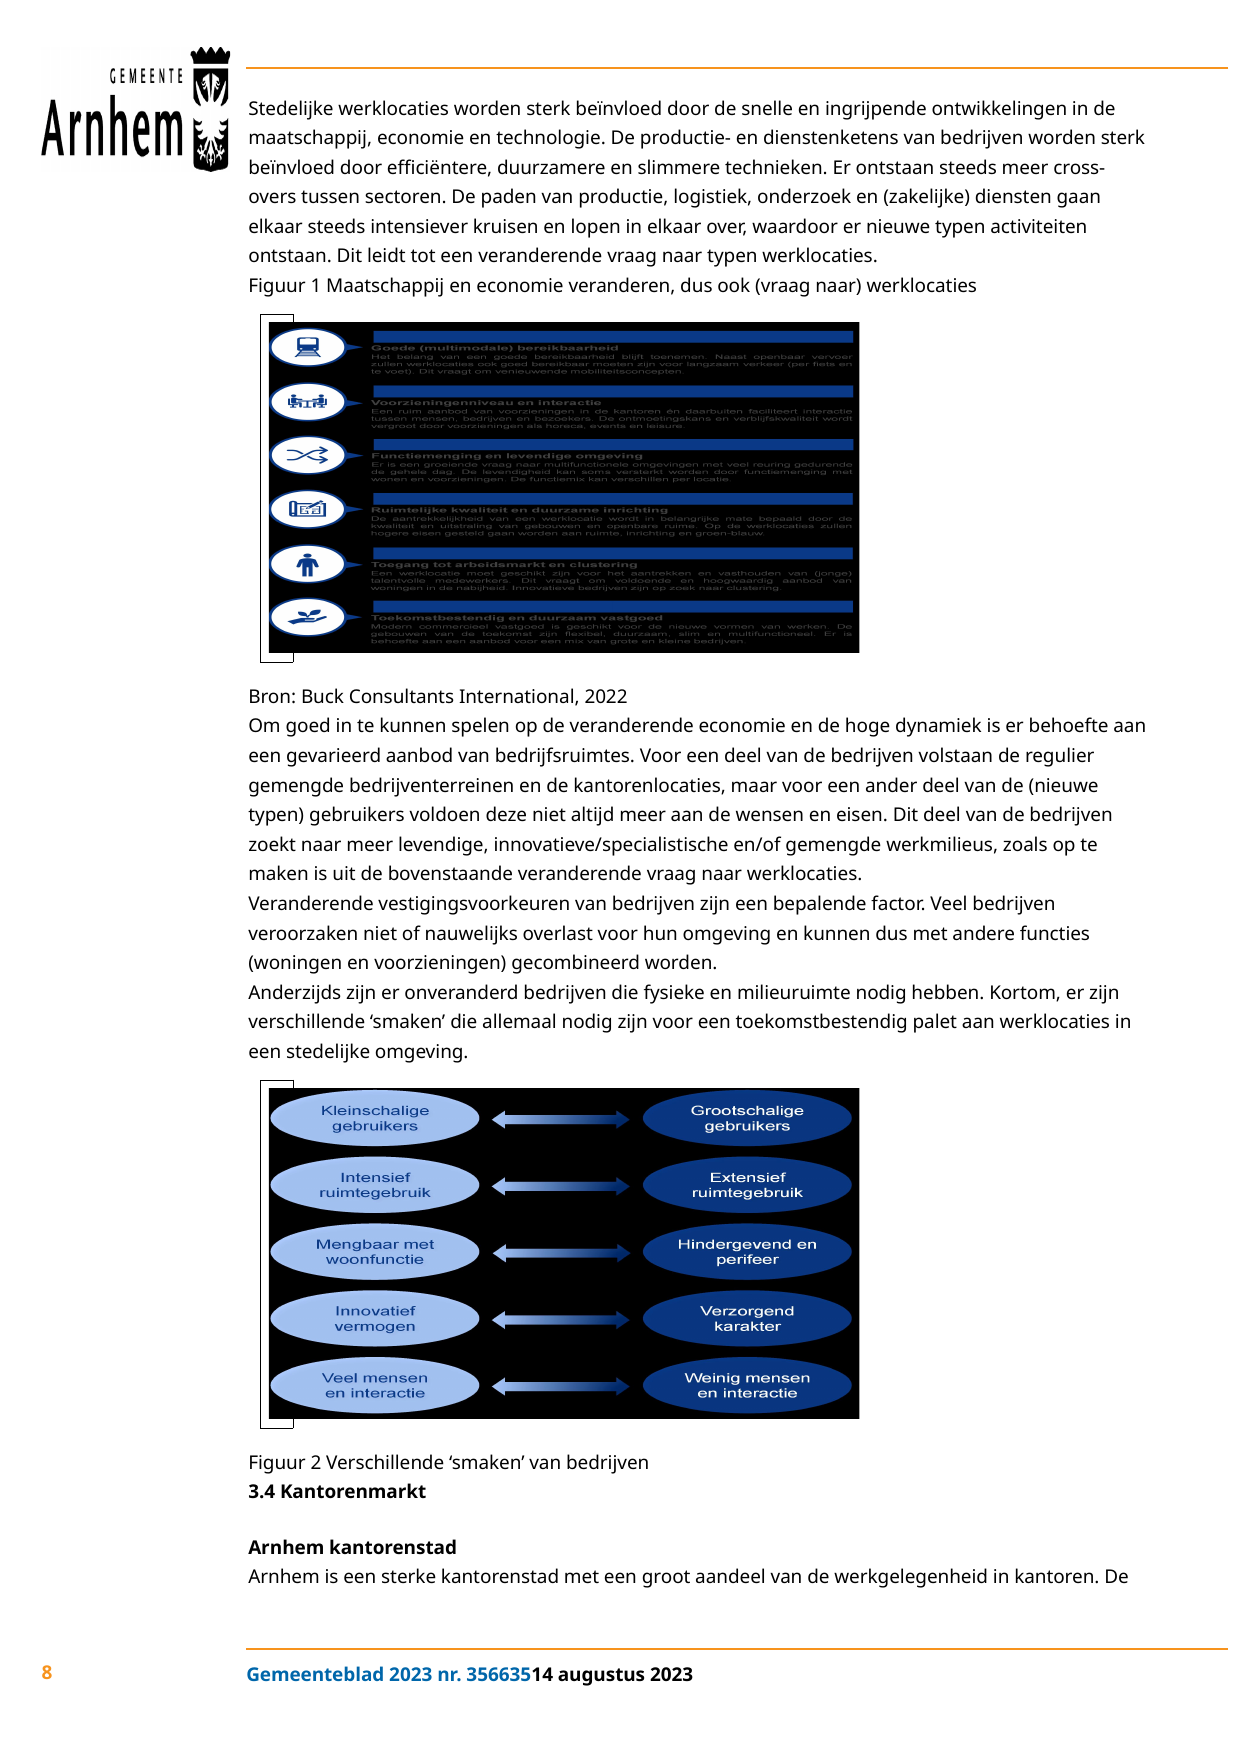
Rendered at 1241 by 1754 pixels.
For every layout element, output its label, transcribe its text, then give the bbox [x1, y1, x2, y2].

text Stedelijke werklocaties worden sterk beïnvloed door de snelle en ingrijpende ontwikkelingen in de maatschappij, economie en technologie. De productie- en dienstenketens van bedrijven worden sterk beïnvloed door efficiëntere, duurzamere en slimmere technieken. Er ontstaan steeds meer cross-overs tussen sectoren. De paden van productie, logistiek, onderzoek en (zakelijke) diensten gaan elkaar steeds intensiever kruisen en lopen in elkaar over, waardoor er nieuwe typen activiteiten ontstaan. Dit leidt tot een veranderende vraag naar typen werklocaties. [248, 95, 1152, 268]
picture [268, 322, 860, 653]
picture [268, 1088, 860, 1419]
text Figuur 2 Verschillende ‘smaken’ van bedrijven [248, 1449, 1152, 1475]
text Arnhem kantorenstad [248, 1534, 1152, 1559]
text Om goed in te kunnen spelen op de veranderende economie en de hoge dynamiek is er behoefte aan een gevarieerd aanbod van bedrijfsruimtes. Voor een deel van de bedrijven volstaan de regulier gemengde bedrijventerreinen en de kantorenlocaties, maar voor een ander deel van de (nieuwe typen) gebruikers voldoen deze niet altijd meer aan de wensen en eisen. Dit deel van de bedrijven zoekt naar meer levendige, innovatieve/specialistische en/of gemengde werkmilieus, zoals op te maken is uit de bovenstaande veranderende vraag naar werklocaties. [248, 713, 1152, 886]
text Arnhem is een sterke kantorenstad met een groot aandeel van de werkgelegenheid in kantoren. De [248, 1563, 1152, 1589]
text 3.4 Kantorenmarkt [248, 1478, 1152, 1504]
text Veranderende vestigingsvoorkeuren van bedrijven zijn een bepalende factor. Veel bedrijven veroorzaken niet of nauwelijks overlast voor hun omgeving en kunnen dus met andere functies (woningen en voorzieningen) gecombineerd worden. [248, 890, 1152, 975]
picture [41, 47, 231, 172]
text Figuur 1 Maatschappij en economie veranderen, dus ook (vraag naar) werklocaties [248, 272, 1152, 298]
text Bron: Buck Consultants International, 2022 [248, 683, 1152, 709]
text Anderzijds zijn er onveranderd bedrijven die fysieke en milieuruimte nodig hebben. Kortom, er zijn verschillende ‘smaken’ die allemaal nodig zijn voor een toekomstbestendig palet aan werklocaties in een stedelijke omgeving. [248, 979, 1152, 1064]
